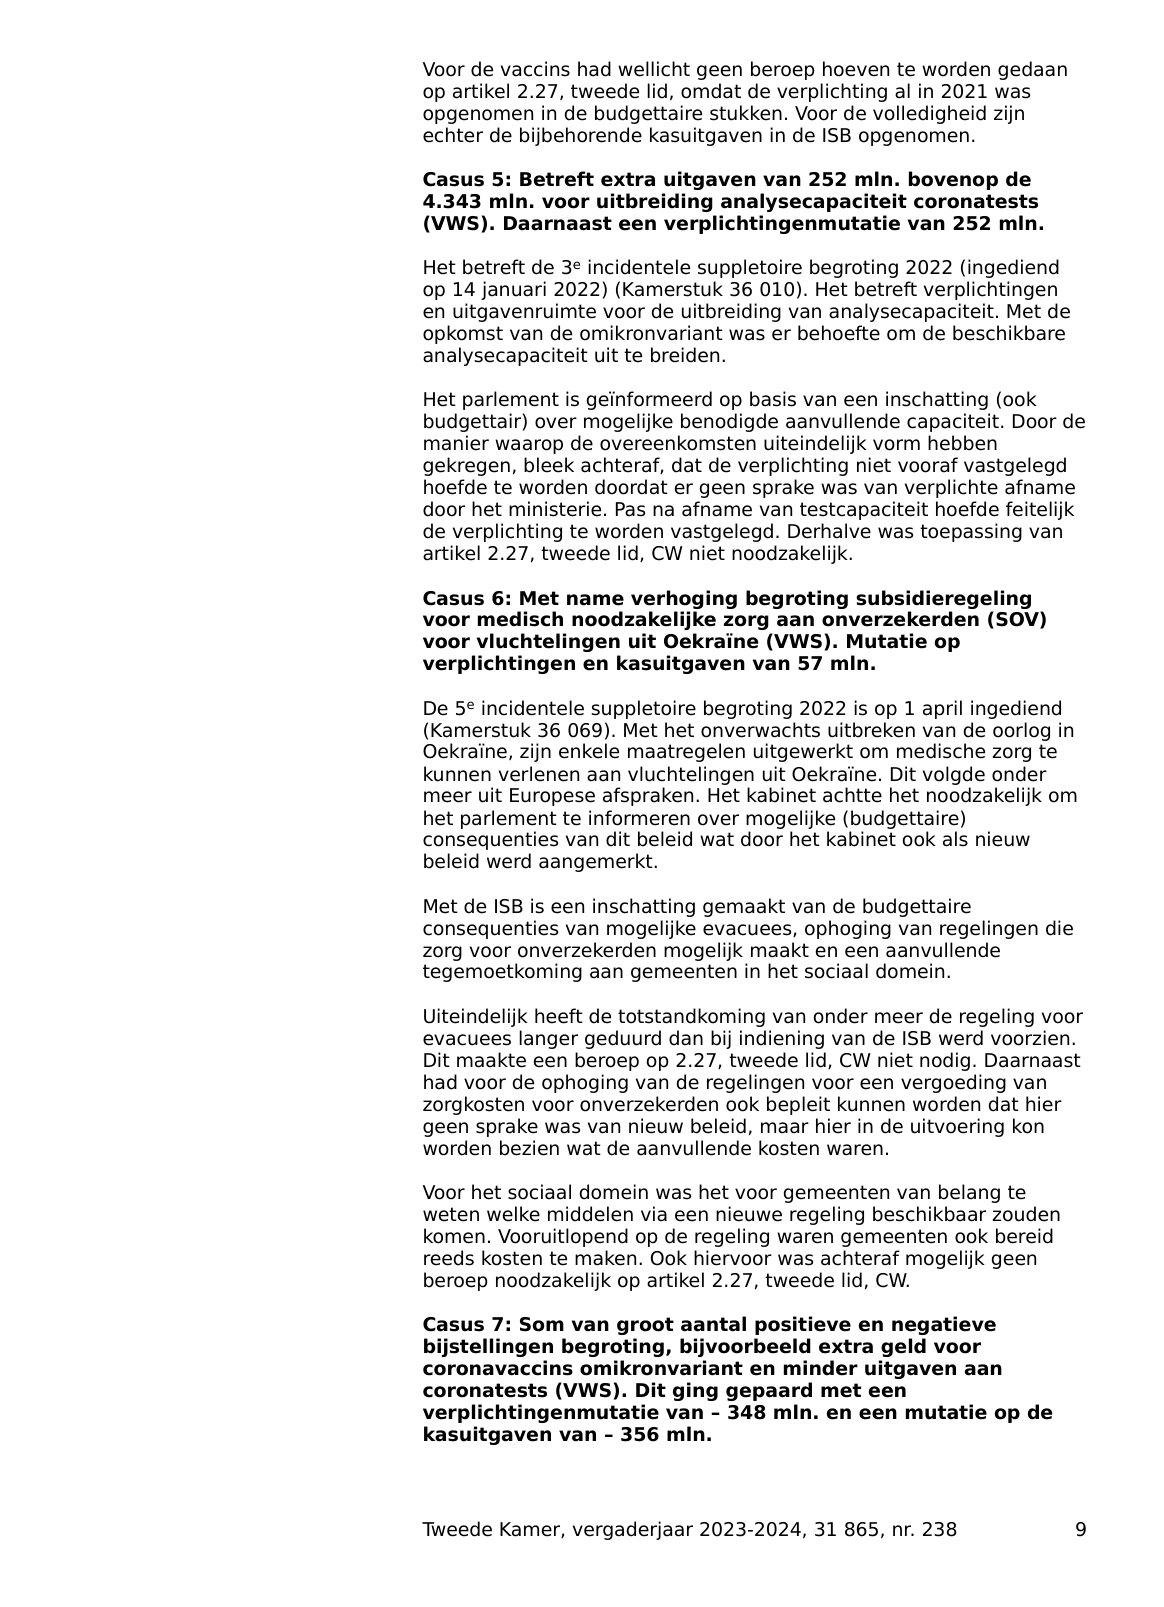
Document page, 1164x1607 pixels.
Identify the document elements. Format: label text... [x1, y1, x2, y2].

text Voor de vaccins had wellicht geen beroep hoeven te worden gedaan op artikel 2.27, tweede lid, omdat de verplichting al in 2021 was opgenomen in de budgettaire stukken. Voor de volledigheid zijn echter de bijbehorende kasuitgaven in de ISB opgenomen. [422, 59, 1087, 147]
text De 5e incidentele suppletoire begroting 2022 is op 1 april ingediend (Kamerstuk 36 069). Met het onverwachts uitbreken van de oorlog in Oekraïne, zijn enkele maatregelen uitgewerkt om medische zorg te kunnen verlenen aan vluchtelingen uit Oekraïne. Dit volgde onder meer uit Europese afspraken. Het kabinet achtte het noodzakelijk om het parlement te informeren over mogelijke (budgettaire) consequenties van dit beleid wat door het kabinet ook als nieuw beleid werd aangemerkt. [422, 697, 1087, 873]
text Met de ISB is een inschatting gemaakt van de budgettaire consequenties van mogelijke evacuees, ophoging van regelingen die zorg voor onverzekerden mogelijk maakt en een aanvullende tegemoetkoming aan gemeenten in het sociaal domein. [422, 896, 1087, 983]
text Casus 5: Betreft extra uitgaven van 252 mln. bovenop de 4.343 mln. voor uitbreiding analysecapaciteit coronatests (VWS). Daarnaast een verplichtingenmutatie van 252 mln. [422, 169, 1087, 235]
text Uiteindelijk heeft de totstandkoming van onder meer de regeling voor evacuees langer geduurd dan bij indiening van de ISB werd voorzien. Dit maakte een beroep op 2.27, tweede lid, CW niet nodig. Daarnaast had voor de ophoging van de regelingen voor een vergoeding van zorgkosten voor onverzekerden ook bepleit kunnen worden dat hier geen sprake was van nieuw beleid, maar hier in de uitvoering kon worden bezien wat de aanvullende kosten waren. [422, 1006, 1087, 1159]
text Het parlement is geïnformeerd op basis van een inschatting (ook budgettair) over mogelijke benodigde aanvullende capaciteit. Door de manier waarop de overeenkomsten uiteindelijk vorm hebben gekregen, bleek achteraf, dat de verplichting niet vooraf vastgelegd hoefde te worden doordat er geen sprake was van verplichte afname door het ministerie. Pas na afname van testcapaciteit hoefde feitelijk de verplichting te worden vastgelegd. Derhalve was toepassing van artikel 2.27, tweede lid, CW niet noodzakelijk. [422, 389, 1087, 565]
text Casus 6: Met name verhoging begroting subsidieregeling voor medisch noodzakelijke zorg aan onverzekerden (SOV) voor vluchtelingen uit Oekraïne (VWS). Mutatie op verplichtingen en kasuitgaven van 57 mln. [422, 587, 1087, 675]
text Casus 7: Som van groot aantal positieve en negatieve bijstellingen begroting, bijvoorbeeld extra geld voor coronavaccins omikronvariant en minder uitgaven aan coronatests (VWS). Dit ging gepaard met een verplichtingenmutatie van – 348 mln. en een mutatie op de kasuitgaven van – 356 mln. [422, 1314, 1087, 1446]
text Voor het sociaal domein was het voor gemeenten van belang te weten welke middelen via een nieuwe regeling beschikbaar zouden komen. Vooruitlopend op de regeling waren gemeenten ook bereid reeds kosten te maken. Ook hiervoor was achteraf mogelijk geen beroep noodzakelijk op artikel 2.27, tweede lid, CW. [422, 1182, 1087, 1292]
text Het betreft de 3e incidentele suppletoire begroting 2022 (ingediend op 14 januari 2022) (Kamerstuk 36 010). Het betreft verplichtingen en uitgavenruimte voor de uitbreiding van analysecapaciteit. Met de opkomst van de omikronvariant was er behoefte om de beschikbare analysecapaciteit uit te breiden. [422, 257, 1087, 367]
